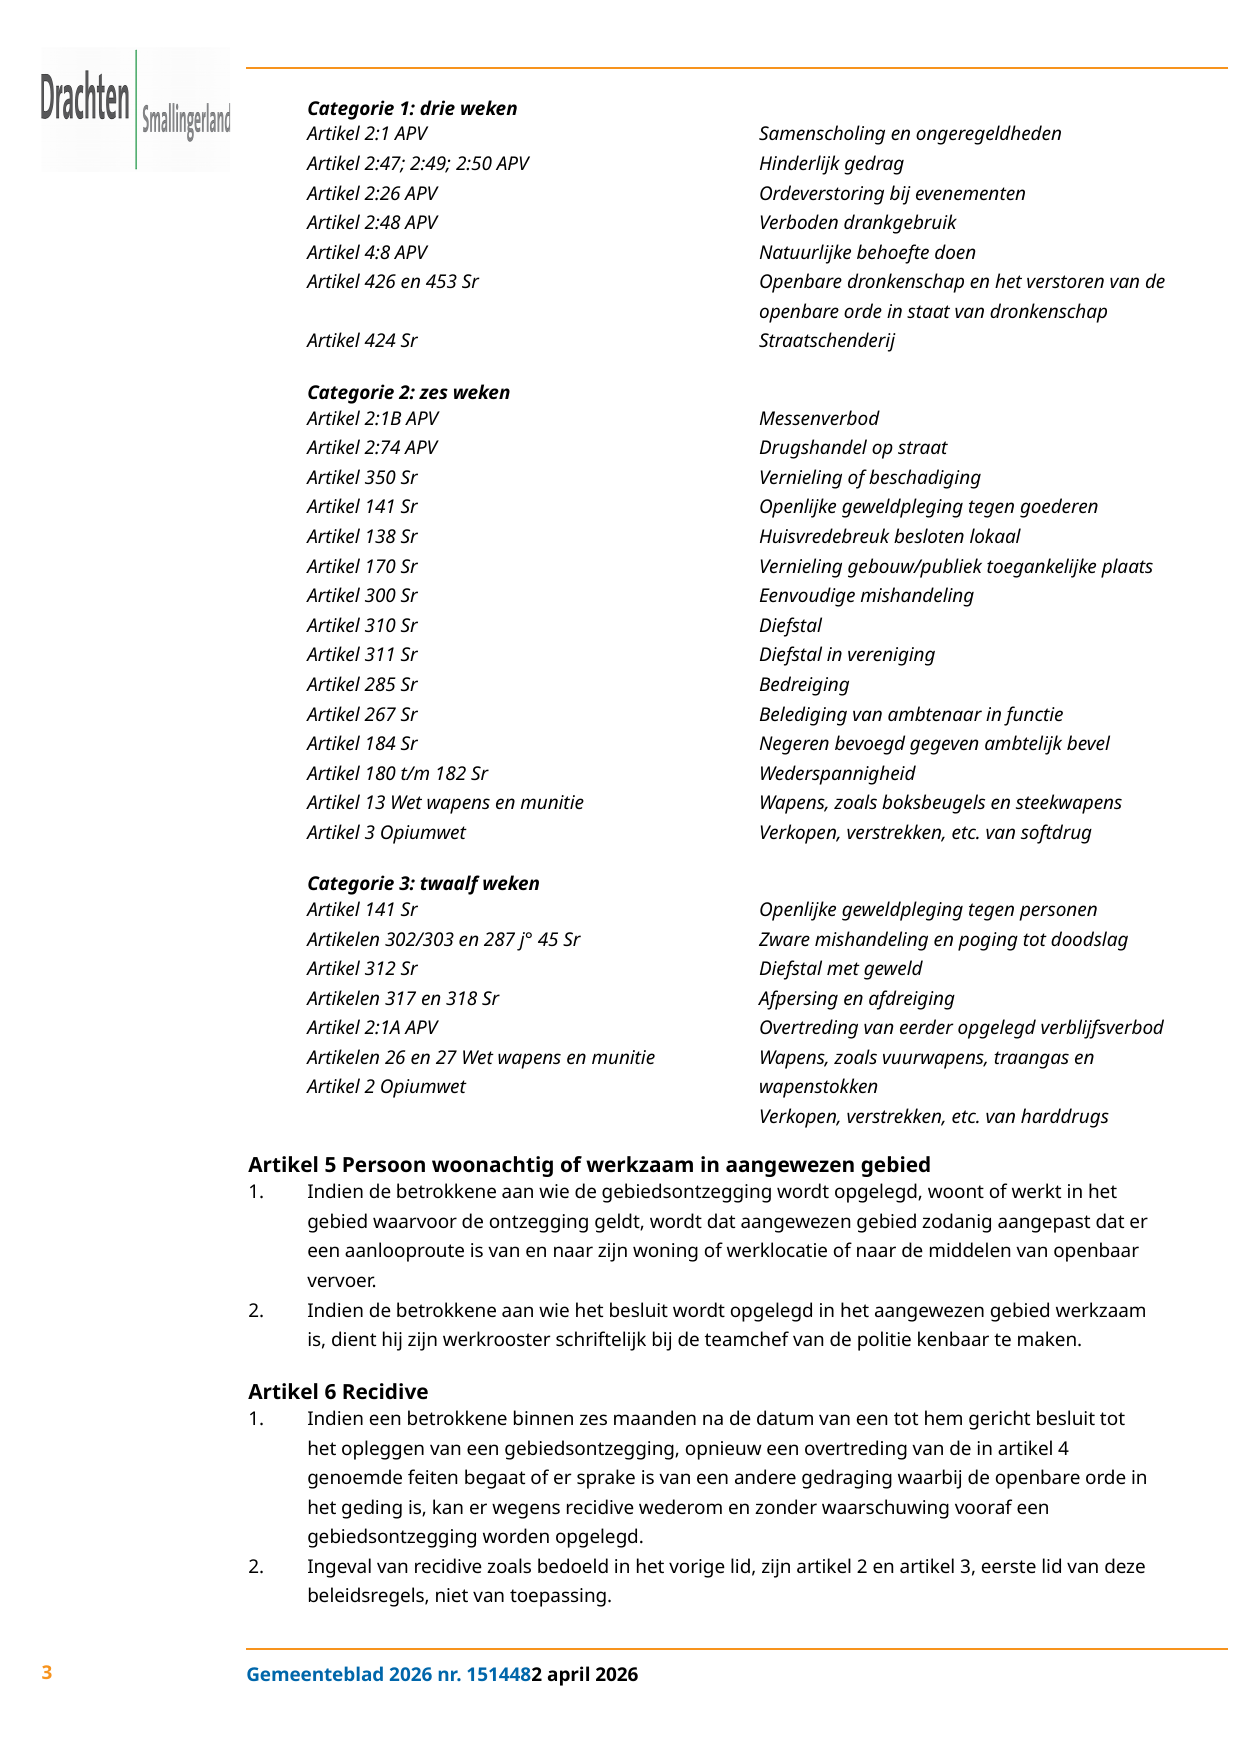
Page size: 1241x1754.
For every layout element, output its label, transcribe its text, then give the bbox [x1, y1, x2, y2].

list Indien de betrokkene aan wie het besluit wordt opgelegd in het aangewezen gebied werkzaam is, dient hij zijn werkrooster schriftelijk bij de teamchef van de politie kenbaar te maken. [248, 1297, 1152, 1352]
table_header Categorie 1: drie weken [307, 95, 759, 121]
table_header [759, 95, 1211, 121]
table_cell [307, 354, 759, 379]
table_cell [759, 845, 1211, 871]
table_cell [759, 354, 1211, 379]
table_cell [307, 845, 759, 871]
table_cell Messenverbod Drugshandel op straat Vernieling of beschadiging Openlijke geweldpleging tegen goederen Huisvredebreuk besloten lokaal Vernieling gebouw/publiek toegankelijke plaats Eenvoudige mishandeling Diefstal Diefstal in vereniging Bedreiging Belediging van ambtenaar in functie Negeren bevoegd gegeven ambtelijk bevel Wederspannigheid Wapens, zoals boksbeugels en steekwapens Verkopen, verstrekken, etc. van softdrug [759, 405, 1211, 845]
table_cell Categorie 2: zes weken [307, 379, 759, 405]
table_cell Artikel 2:1 APV Artikel 2:47; 2:49; 2:50 APV Artikel 2:26 APV Artikel 2:48 APV Artikel 4:8 APV Artikel 426 en 453 Sr Artikel 424 Sr [307, 121, 759, 353]
list Indien een betrokkene binnen zes maanden na de datum van een tot hem gericht besluit tot het opleggen van een gebiedsontzegging, opnieuw een overtreding van de in artikel 4 genoemde feiten begaat of er sprake is van een andere gedraging waarbij de openbare orde in het geding is, kan er wegens recidive wederom en zonder waarschuwing vooraf een gebiedsontzegging worden opgelegd. [248, 1405, 1152, 1549]
picture [41, 47, 231, 172]
table_cell Categorie 3: twaalf weken [307, 871, 759, 896]
table_cell Samenscholing en ongeregeldheden Hinderlijk gedrag Ordeverstoring bij evenementen Verboden drankgebruik Natuurlijke behoefte doen Openbare dronkenschap en het verstoren van de openbare orde in staat van dronkenschap Straatschenderij [759, 121, 1211, 353]
table_cell Artikel 141 Sr Artikelen 302/303 en 287 j° 45 Sr Artikel 312 Sr Artikelen 317 en 318 Sr Artikel 2:1A APV Artikelen 26 en 27 Wet wapens en munitie Artikel 2 Opiumwet [307, 896, 759, 1129]
list Indien de betrokkene aan wie de gebiedsontzegging wordt opgelegd, woont of werkt in het gebied waarvoor de ontzegging geldt, wordt dat aangewezen gebied zodanig aangepast dat er een aanlooproute is van en naar zijn woning of werklocatie of naar de middelen van openbaar vervoer. [248, 1178, 1152, 1293]
table_cell [759, 379, 1211, 405]
text Artikel 5 Persoon woonachtig of werkzaam in aangewezen gebied [248, 1150, 1152, 1178]
text Artikel 6 Recidive [248, 1377, 1152, 1405]
table_cell Openlijke geweldpleging tegen personen Zware mishandeling en poging tot doodslag Diefstal met geweld Afpersing en afdreiging Overtreding van eerder opgelegd verblijfsverbod Wapens, zoals vuurwapens, traangas en wapenstokken Verkopen, verstrekken, etc. van harddrugs [759, 896, 1211, 1129]
list Ingeval van recidive zoals bedoeld in het vorige lid, zijn artikel 2 en artikel 3, eerste lid van deze beleidsregels, niet van toepassing. [248, 1553, 1152, 1608]
table_cell Artikel 2:1B APV Artikel 2:74 APV Artikel 350 Sr Artikel 141 Sr Artikel 138 Sr Artikel 170 Sr Artikel 300 Sr Artikel 310 Sr Artikel 311 Sr Artikel 285 Sr Artikel 267 Sr Artikel 184 Sr Artikel 180 t/m 182 Sr Artikel 13 Wet wapens en munitie Artikel 3 Opiumwet [307, 405, 759, 845]
table_cell [759, 871, 1211, 896]
